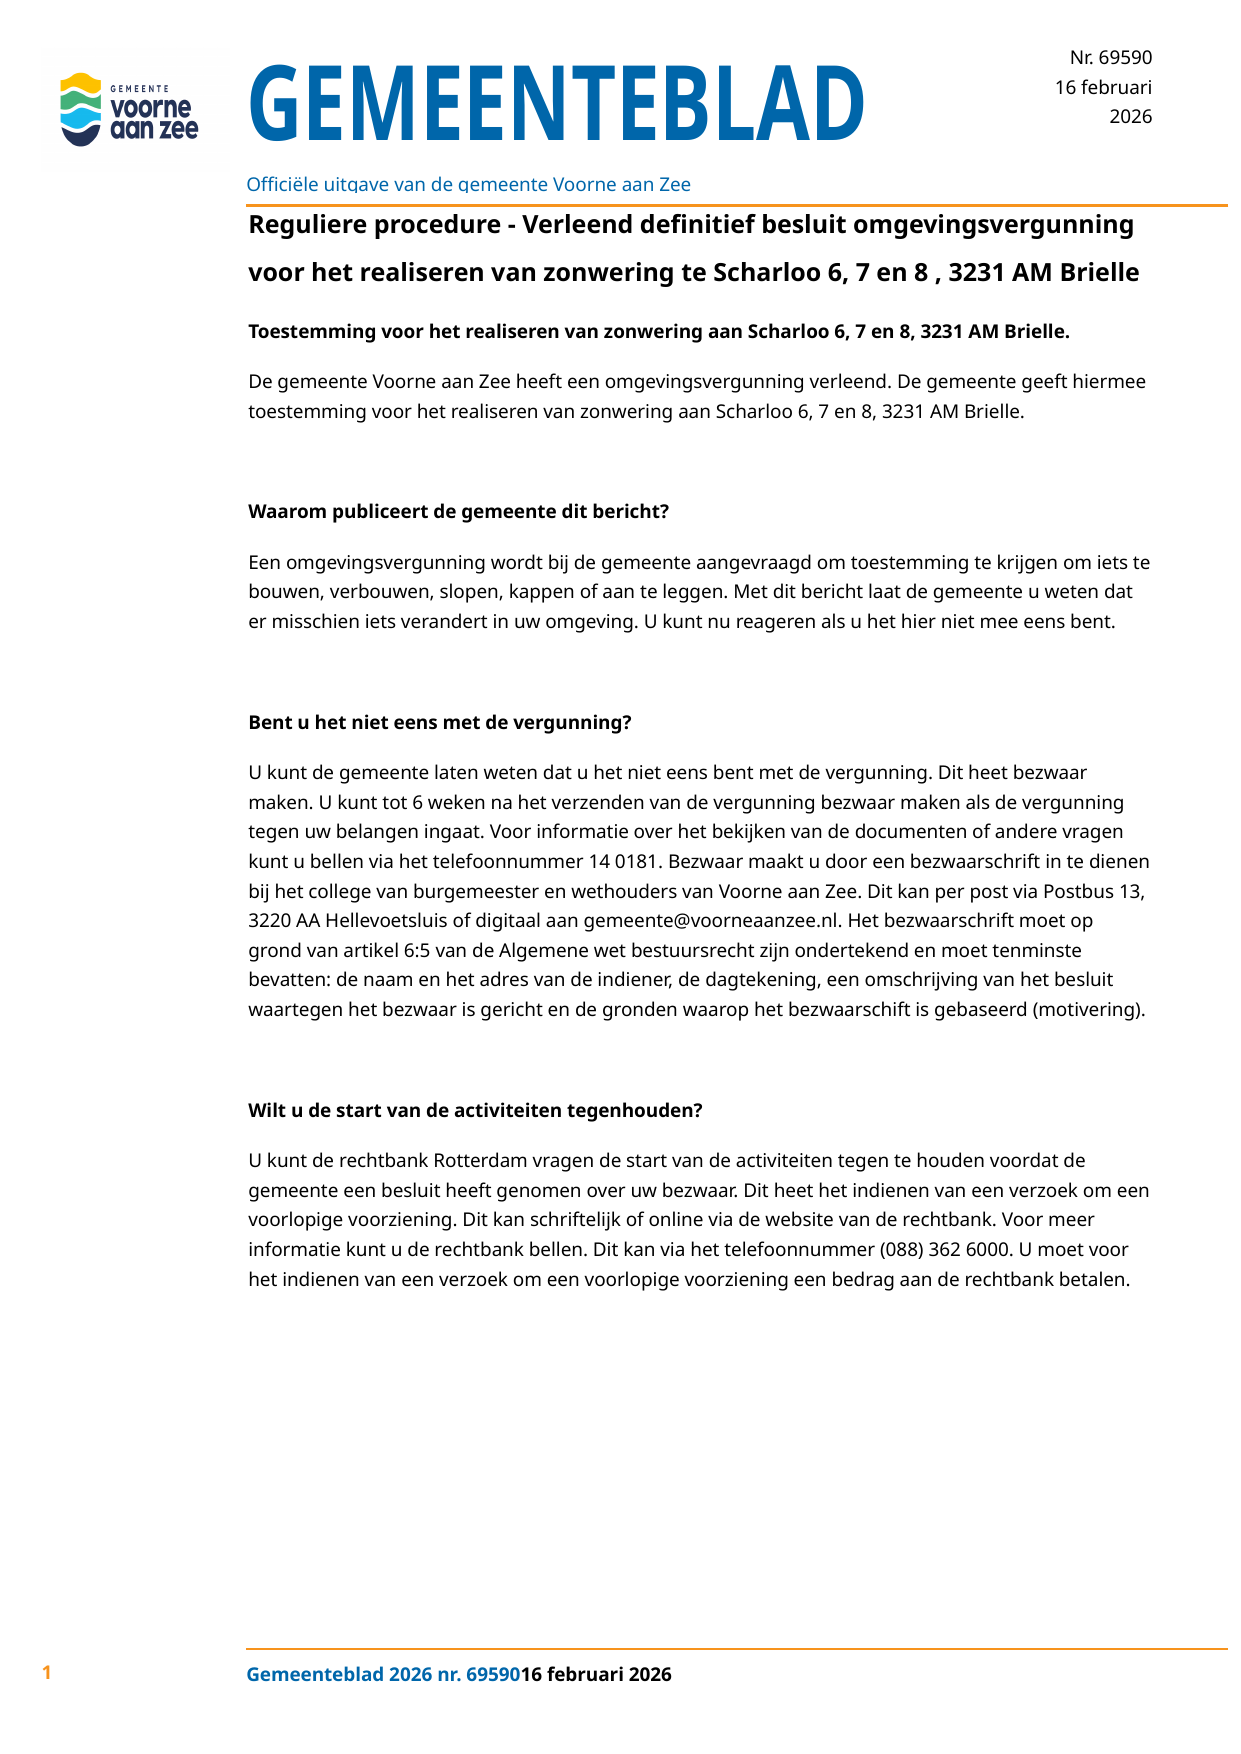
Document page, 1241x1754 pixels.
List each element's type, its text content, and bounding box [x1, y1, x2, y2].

text U kunt de gemeente laten weten dat u het niet eens bent met de vergunning. Dit heet bezwaar maken. U kunt tot 6 weken na het verzenden van de vergunning bezwaar maken als de vergunning tegen uw belangen ingaat. Voor informatie over het bekijken van de documenten of andere vragen kunt u bellen via het telefoonnummer 14 0181. Bezwaar maakt u door een bezwaarschrift in te dienen bij het college van burgemeester en wethouders van Voorne aan Zee. Dit kan per post via Postbus 13, 3220 AA Hellevoetsluis of digitaal aan gemeente@voorneaanzee.nl. Het bezwaarschrift moet op grond van artikel 6:5 van de Algemene wet bestuursrecht zijn ondertekend en moet tenminste bevatten: de naam en het adres van de indiener, de dagtekening, een omschrijving van het besluit waartegen het bezwaar is gericht en de gronden waarop het bezwaarschift is gebaseerd (motivering). [248, 759, 1152, 1022]
text Bent u het niet eens met de vergunning? [248, 709, 1152, 735]
text Waarom publiceert de gemeente dit bericht? [248, 499, 1152, 524]
text Wilt u de start van de activiteiten tegenhouden? [248, 1097, 1152, 1123]
text Een omgevingsvergunning wordt bij de gemeente aangevraagd om toestemming te krijgen om iets te bouwen, verbouwen, slopen, kappen of aan te leggen. Met dit bericht laat de gemeente u weten dat er misschien iets verandert in uw omgeving. U kunt nu reageren als u het hier niet mee eens bent. [248, 549, 1152, 634]
text Toestemming voor het realiseren van zonwering aan Scharloo 6, 7 en 8, 3231 AM Brielle. [248, 318, 1152, 344]
text Reguliere procedure - Verleend definitief besluit omgevingsvergunning voor het realiseren van zonwering te Scharloo 6, 7 en 8 , 3231 AM Brielle [248, 207, 1152, 288]
picture [41, 47, 231, 172]
text De gemeente Voorne aan Zee heeft een omgevingsvergunning verleend. De gemeente geeft hiermee toestemming voor het realiseren van zonwering aan Scharloo 6, 7 en 8, 3231 AM Brielle. [248, 368, 1152, 424]
text U kunt de rechtbank Rotterdam vragen de start van de activiteiten tegen te houden voordat de gemeente een besluit heeft genomen over uw bezwaar. Dit heet het indienen van een verzoek om een voorlopige voorziening. Dit kan schriftelijk of online via de website van de rechtbank. Voor meer informatie kunt u de rechtbank bellen. Dit kan via het telefoonnummer (088) 362 6000. U moet voor het indienen van een verzoek om een voorlopige voorziening een bedrag aan de rechtbank betalen. [248, 1147, 1152, 1292]
